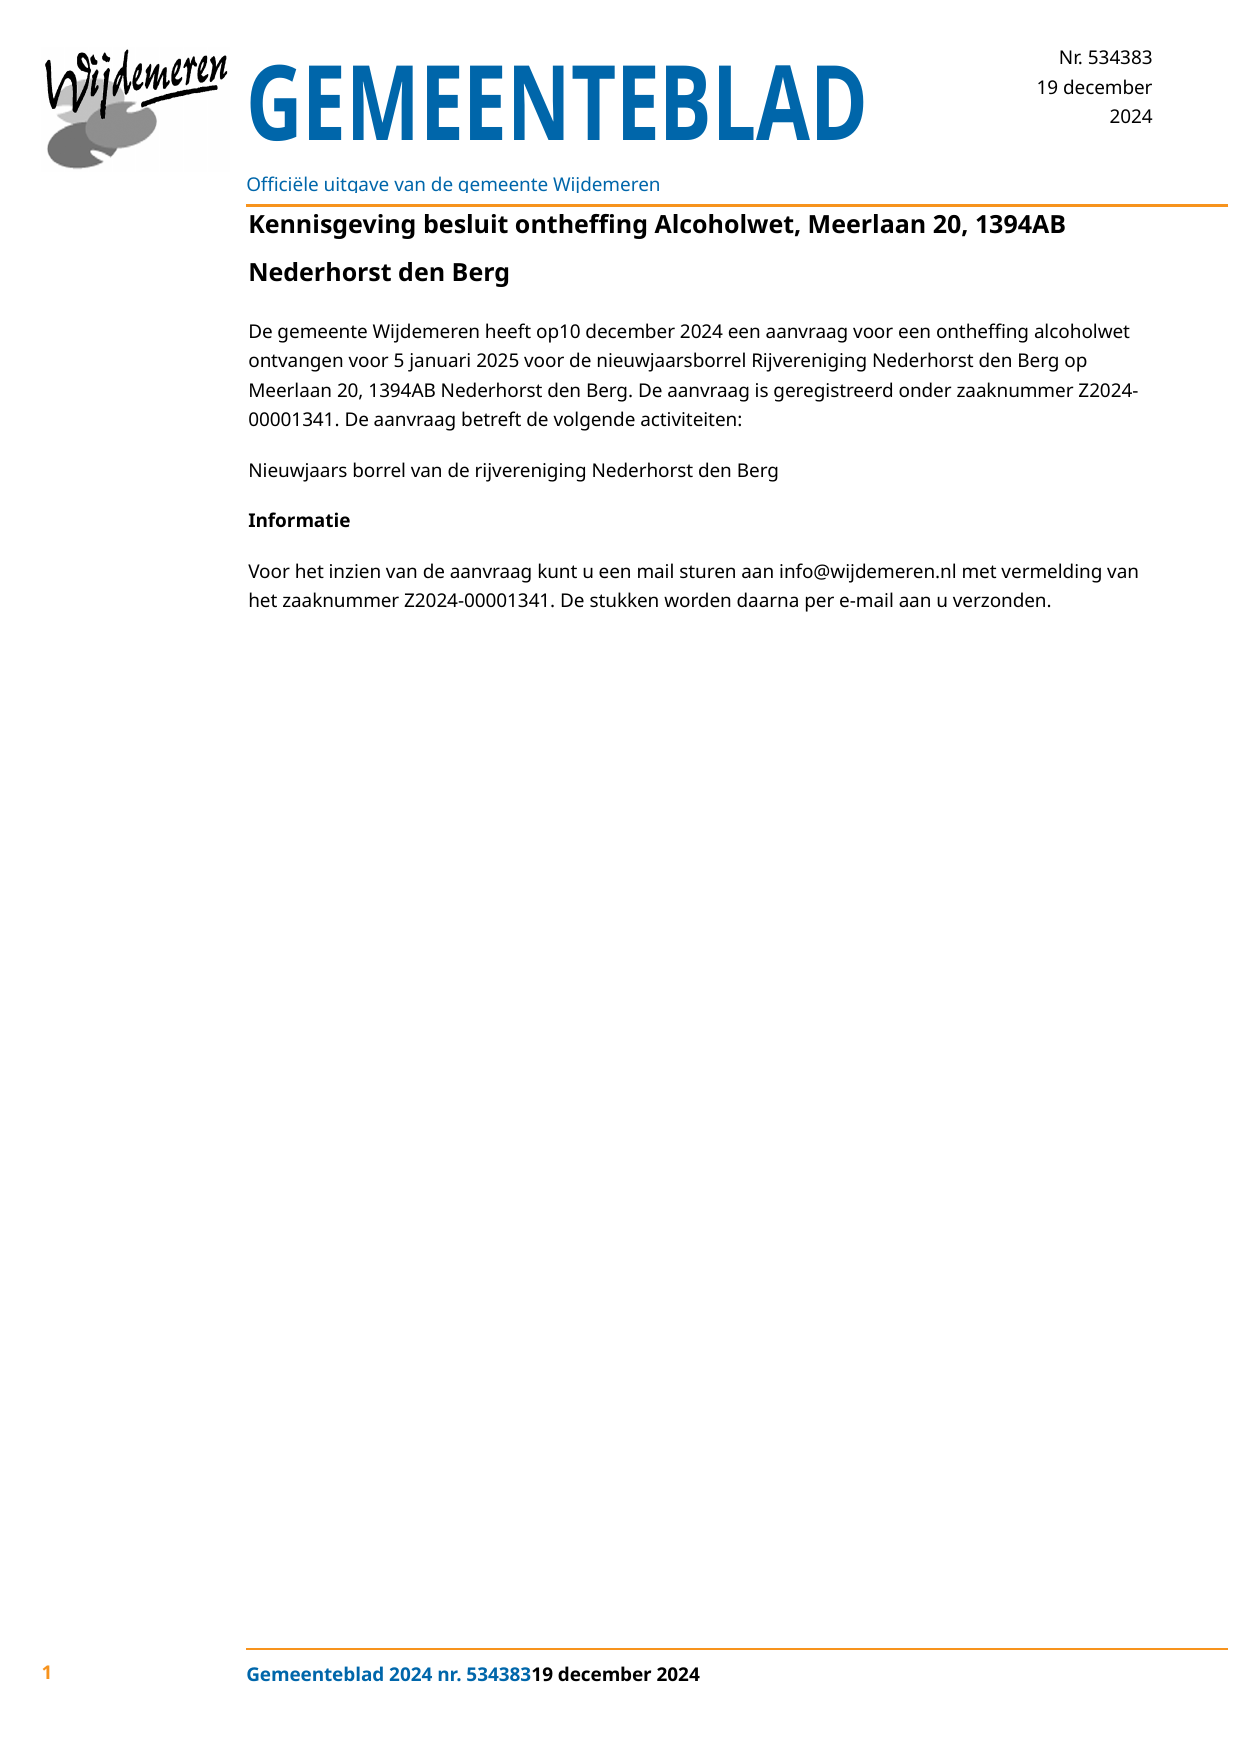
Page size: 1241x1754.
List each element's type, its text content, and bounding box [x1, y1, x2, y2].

picture [41, 47, 231, 172]
text Informatie [248, 507, 1152, 533]
text De gemeente Wijdemeren heeft op10 december 2024 een aanvraag voor een ontheffing alcoholwet ontvangen voor 5 januari 2025 voor de nieuwjaarsborrel Rijvereniging Nederhorst den Berg op Meerlaan 20, 1394AB Nederhorst den Berg. De aanvraag is geregistreerd onder zaaknummer Z2024-00001341. De aanvraag betreft de volgende activiteiten: [248, 318, 1152, 432]
text Voor het inzien van de aanvraag kunt u een mail sturen aan info@wijdemeren.nl met vermelding van het zaaknummer Z2024-00001341. De stukken worden daarna per e-mail aan u verzonden. [248, 558, 1152, 613]
text Kennisgeving besluit ontheffing Alcoholwet, Meerlaan 20, 1394AB Nederhorst den Berg [248, 207, 1152, 288]
text Nieuwjaars borrel van de rijvereniging Nederhorst den Berg [248, 457, 1152, 483]
